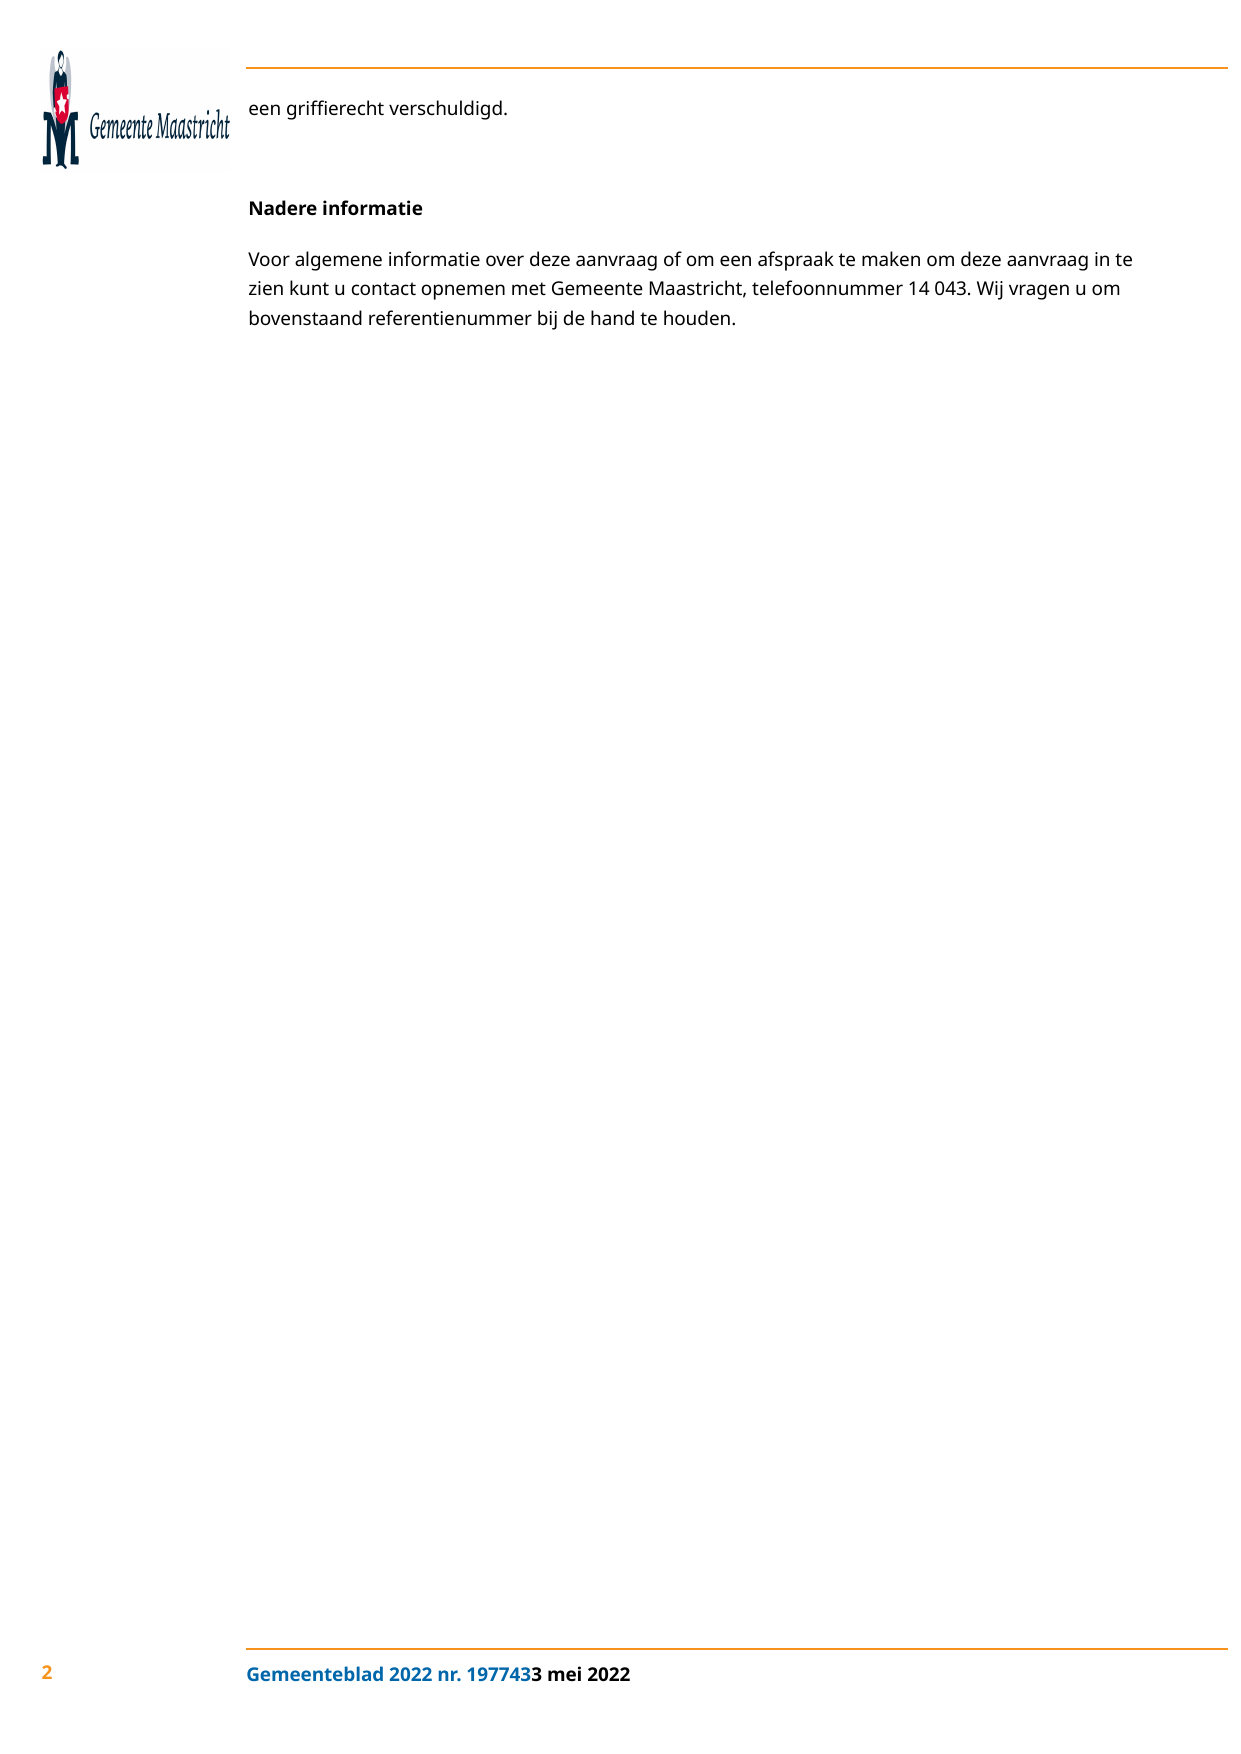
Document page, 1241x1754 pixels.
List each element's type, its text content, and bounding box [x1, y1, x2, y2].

text Nadere informatie [248, 196, 1152, 221]
text Voor algemene informatie over deze aanvraag of om een afspraak te maken om deze aanvraag in te zien kunt u contact opnemen met Gemeente Maastricht, telefoonnummer 14 043. Wij vragen u om bovenstaand referentienummer bij de hand te houden. [248, 246, 1152, 331]
text een griffierecht verschuldigd. [248, 95, 1152, 121]
picture [41, 47, 231, 172]
